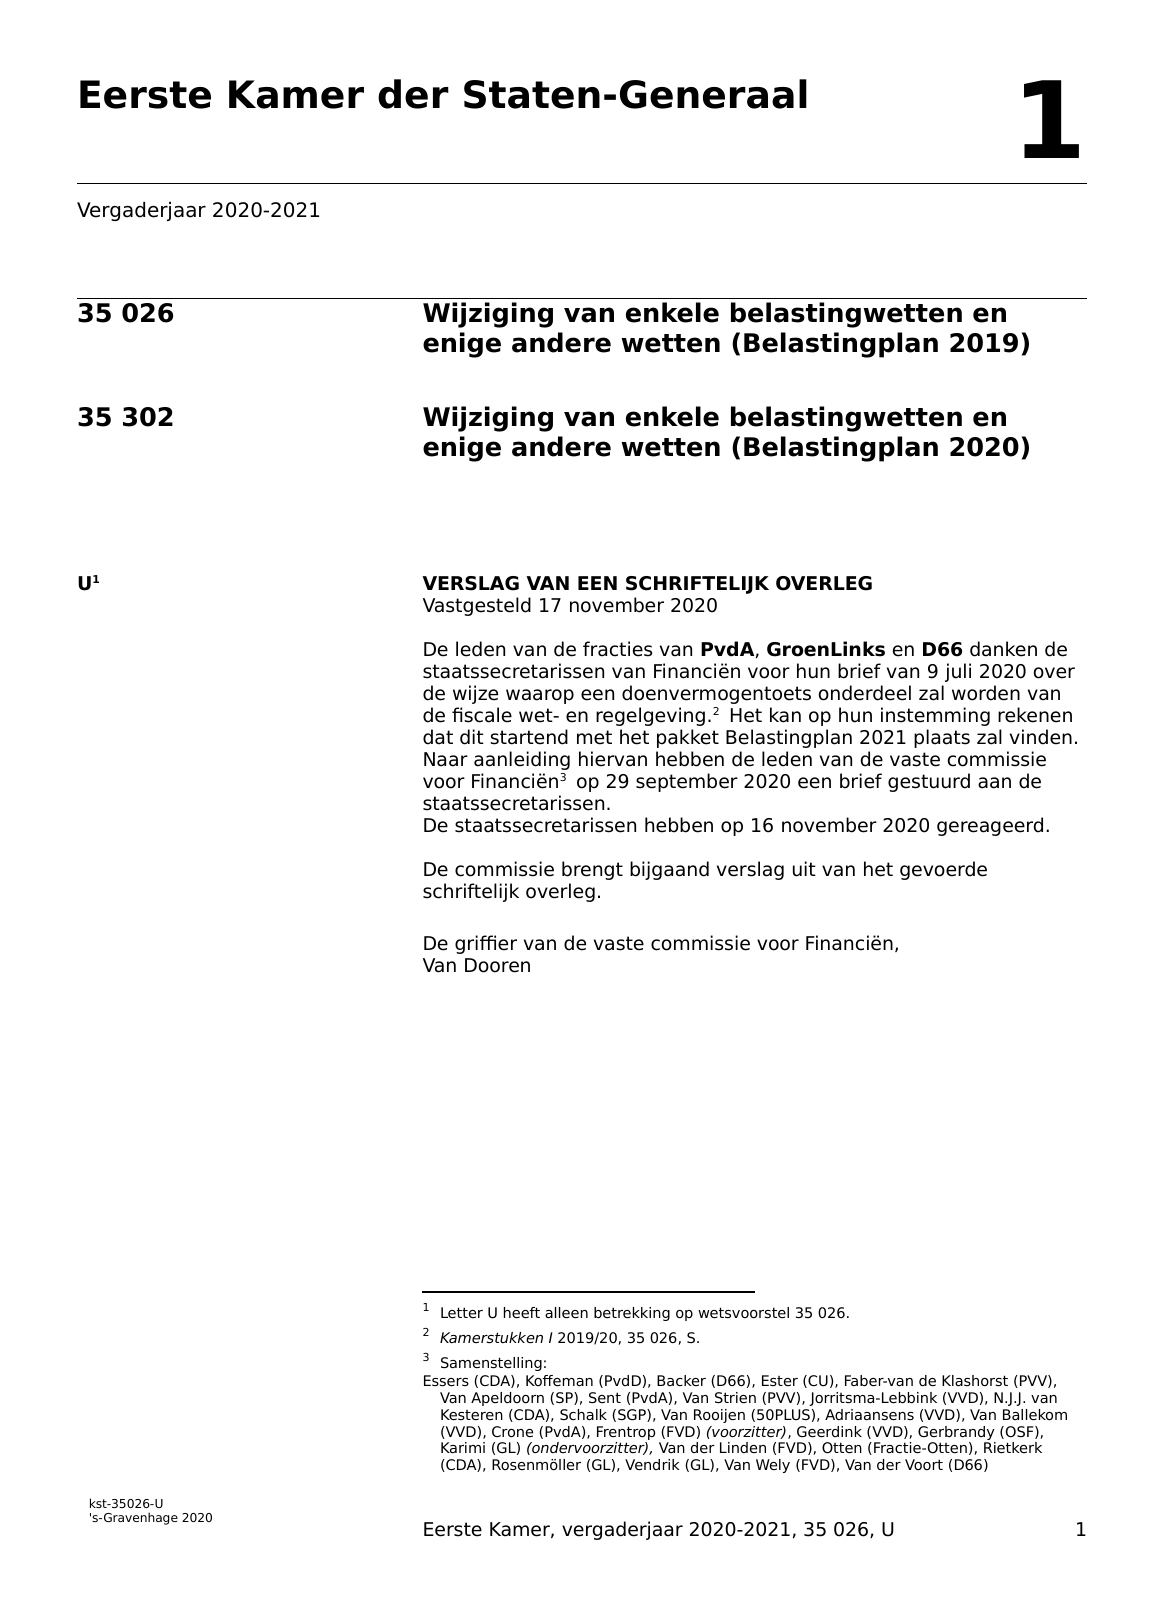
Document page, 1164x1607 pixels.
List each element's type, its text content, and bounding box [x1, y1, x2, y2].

text Naar aanleiding hiervan hebben de leden van de vaste commissie voor Financiën op 29 september 2020 een brief gestuurd aan de staatssecretarissen. [422, 749, 1087, 815]
subtitle 35 302 Wijziging van enkele belastingwetten en enige andere wetten (Belastingplan 2020) [77, 403, 1087, 462]
text Samenstelling: [422, 1351, 1087, 1373]
text De staatssecretarissen hebben op 16 november 2020 gereageerd. [422, 815, 1087, 837]
text De leden van de fracties van PvdA, GroenLinks en D66 danken de staatssecretarissen van Financiën voor hun brief van 9 juli 2020 over de wijze waarop een doenvermogentoets onderdeel zal worden van de fiscale wet- en regelgeving. Het kan op hun instemming rekenen dat dit startend met het pakket Belastingplan 2021 plaats zal vinden. [422, 639, 1087, 749]
text Essers (CDA), Koffeman (PvdD), Backer (D66), Ester (CU), Faber-van de Klashorst (PVV), Van Apeldoorn (SP), Sent (PvdA), Van Strien (PVV), Jorritsma-Lebbink (VVD), N.J.J. van Kesteren (CDA), Schalk (SGP), Van Rooijen (50PLUS), Adriaansens (VVD), Van Ballekom (VVD), Crone (PvdA), Frentrop (FVD) (voorzitter), Geerdink (VVD), Gerbrandy (OSF), Karimi (GL) (ondervoorzitter), Van der Linden (FVD), Otten (Fractie-Otten), Rietkerk (CDA), Rosenmöller (GL), Vendrik (GL), Van Wely (FVD), Van der Voort (D66) [422, 1373, 1087, 1474]
table_cell Vergaderjaar 2020-2021 [77, 184, 1087, 298]
subtitle U VERSLAG VAN EEN SCHRIFTELIJK OVERLEG [77, 573, 1087, 595]
table_header 1 [886, 59, 1087, 183]
text Letter U heeft alleen betrekking op wetsvoorstel 35 026. [422, 1301, 1087, 1323]
text De commissie brengt bijgaand verslag uit van het gevoerde schriftelijk overleg. [422, 859, 1087, 903]
text De griffier van de vaste commissie voor Financiën, Van Dooren [422, 933, 1087, 977]
text 's-Gravenhage 2020 [88, 1511, 323, 1525]
table_header Eerste Kamer der Staten-Generaal [77, 59, 886, 183]
text Vastgesteld 17 november 2020 [422, 595, 1087, 617]
subtitle 35 026 Wijziging van enkele belastingwetten en enige andere wetten (Belastingplan 2019) [77, 299, 1087, 358]
text Kamerstukken I 2019/20, 35 026, S. [422, 1326, 1087, 1348]
text kst-35026-U [88, 1497, 323, 1511]
